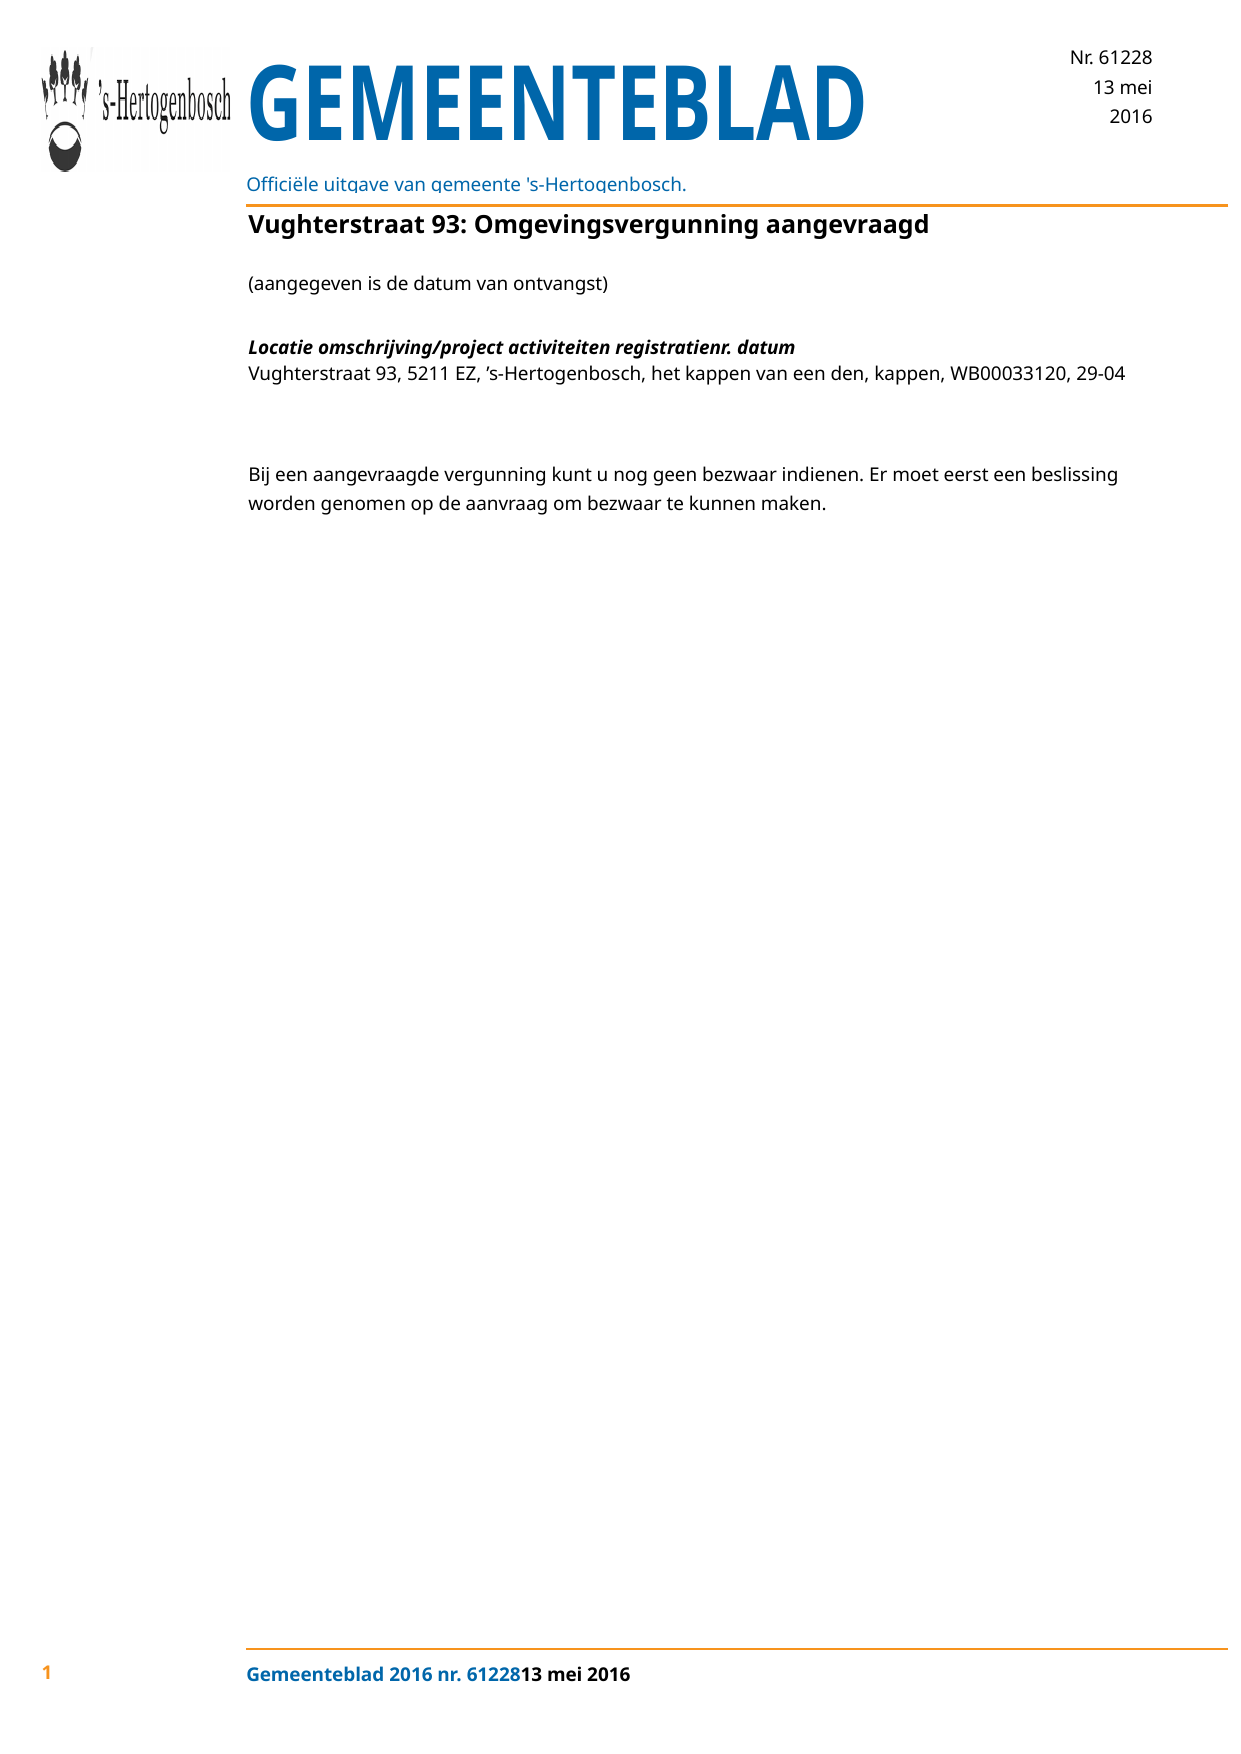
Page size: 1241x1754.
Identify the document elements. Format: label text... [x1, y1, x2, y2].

text (aangegeven is de datum van ontvangst) [248, 270, 1152, 296]
text Vughterstraat 93: Omgevingsvergunning aangevraagd [248, 207, 1152, 241]
text Bij een aangevraagde vergunning kunt u nog geen bezwaar indienen. Er moet eerst een beslissing worden genomen op de aanvraag om bezwaar te kunnen maken. [248, 461, 1152, 516]
picture [41, 47, 231, 172]
text Vughterstraat 93, 5211 EZ, ’s-Hertogenbosch, het kappen van een den, kappen, WB00033120, 29-04 [248, 360, 1152, 386]
text Locatie omschrijving/project activiteiten registratienr. datum [248, 334, 1152, 360]
